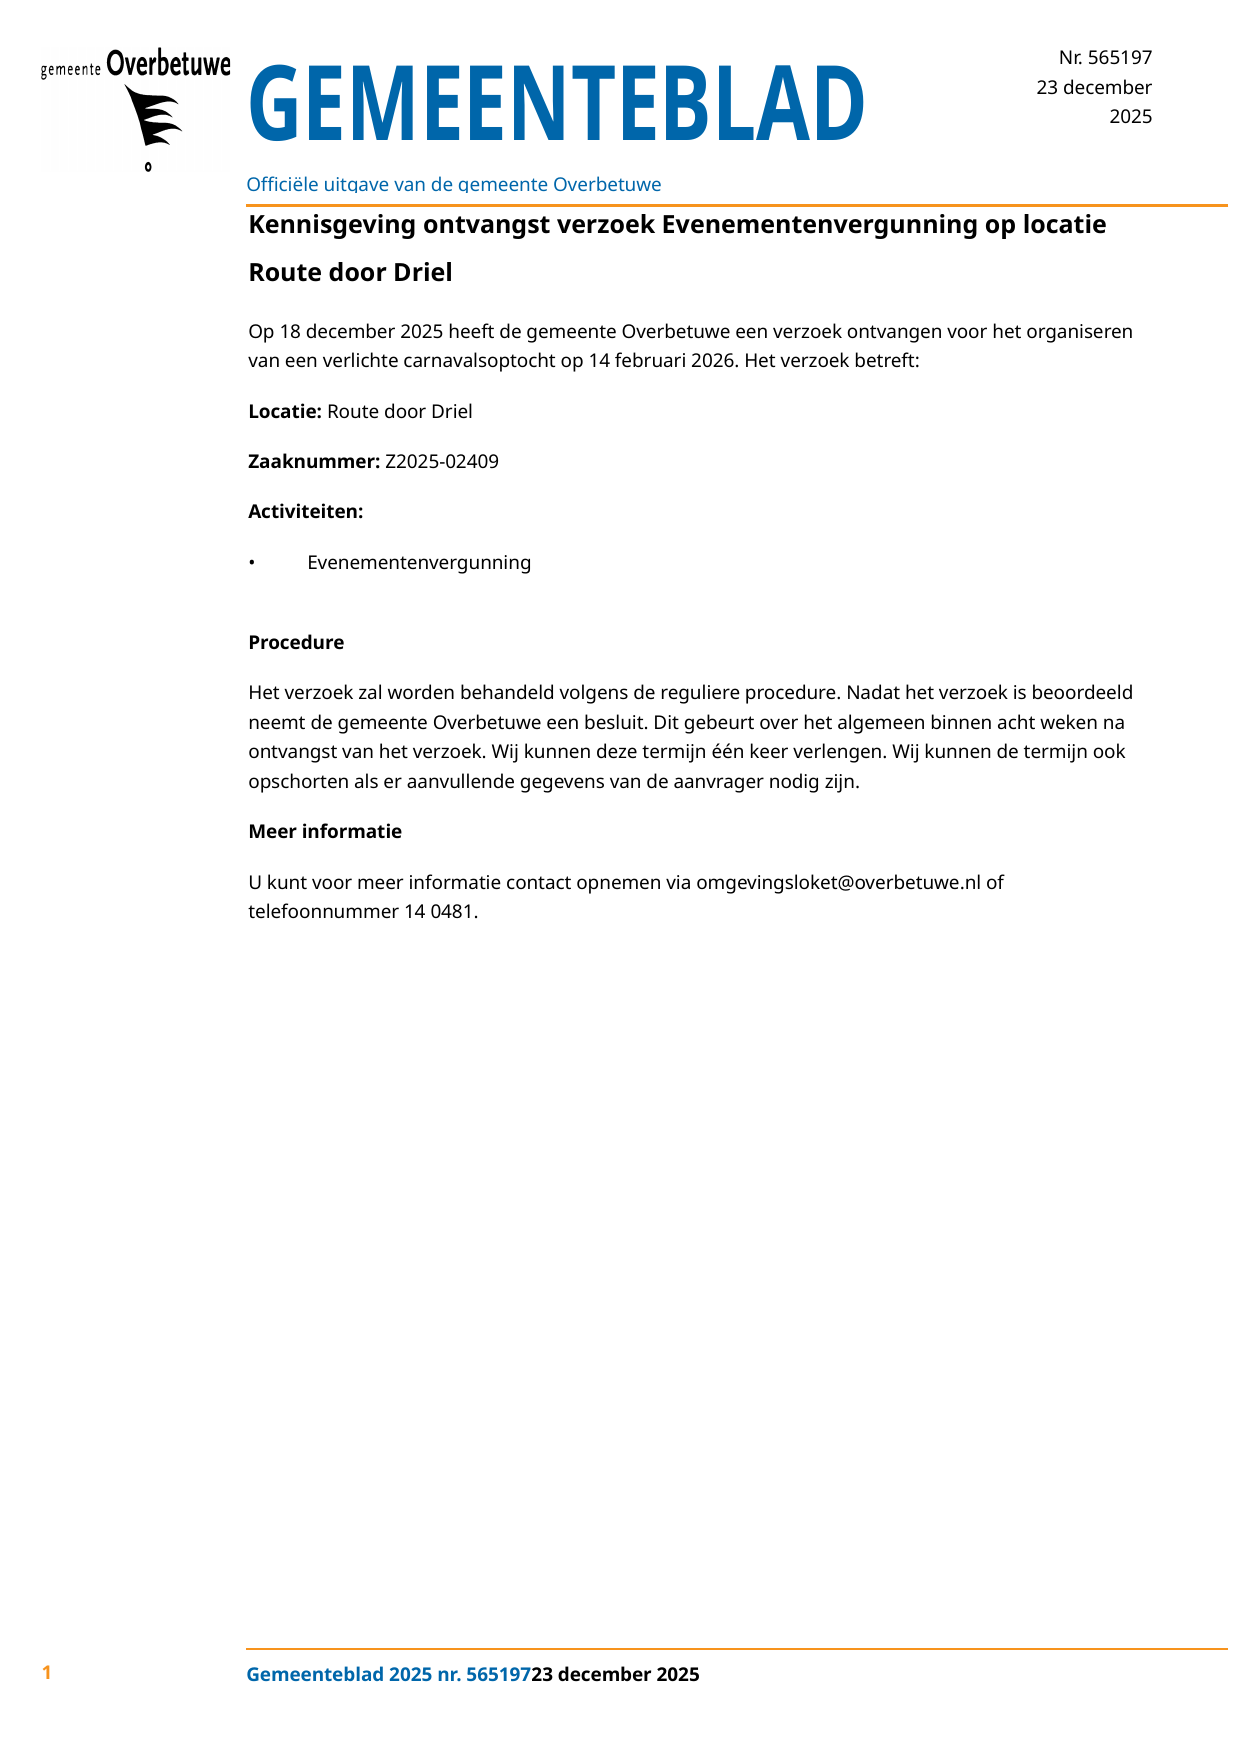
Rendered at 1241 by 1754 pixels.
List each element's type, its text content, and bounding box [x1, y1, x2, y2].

text Kennisgeving ontvangst verzoek Evenementenvergunning op locatie Route door Driel [248, 207, 1152, 288]
text Het verzoek zal worden behandeld volgens de reguliere procedure. Nadat het verzoek is beoordeeld neemt de gemeente Overbetuwe een besluit. Dit gebeurt over het algemeen binnen acht weken na ontvangst van het verzoek. Wij kunnen deze termijn één keer verlengen. Wij kunnen de termijn ook opschorten als er aanvullende gegevens van de aanvrager nodig zijn. [248, 679, 1152, 794]
picture [41, 47, 231, 172]
text Zaaknummer: Z2025-02409 [248, 448, 1152, 474]
text U kunt voor meer informatie contact opnemen via omgevingsloket@overbetuwe.nl of telefoonnummer 14 0481. [248, 869, 1152, 924]
list Evenementenvergunning [248, 549, 1152, 575]
text Meer informatie [248, 819, 1152, 844]
text Activiteiten: [248, 499, 1152, 524]
text Procedure [248, 629, 1152, 655]
text Op 18 december 2025 heeft de gemeente Overbetuwe een verzoek ontvangen voor het organiseren van een verlichte carnavalsoptocht op 14 februari 2026. Het verzoek betreft: [248, 318, 1152, 373]
text Locatie: Route door Driel [248, 398, 1152, 424]
